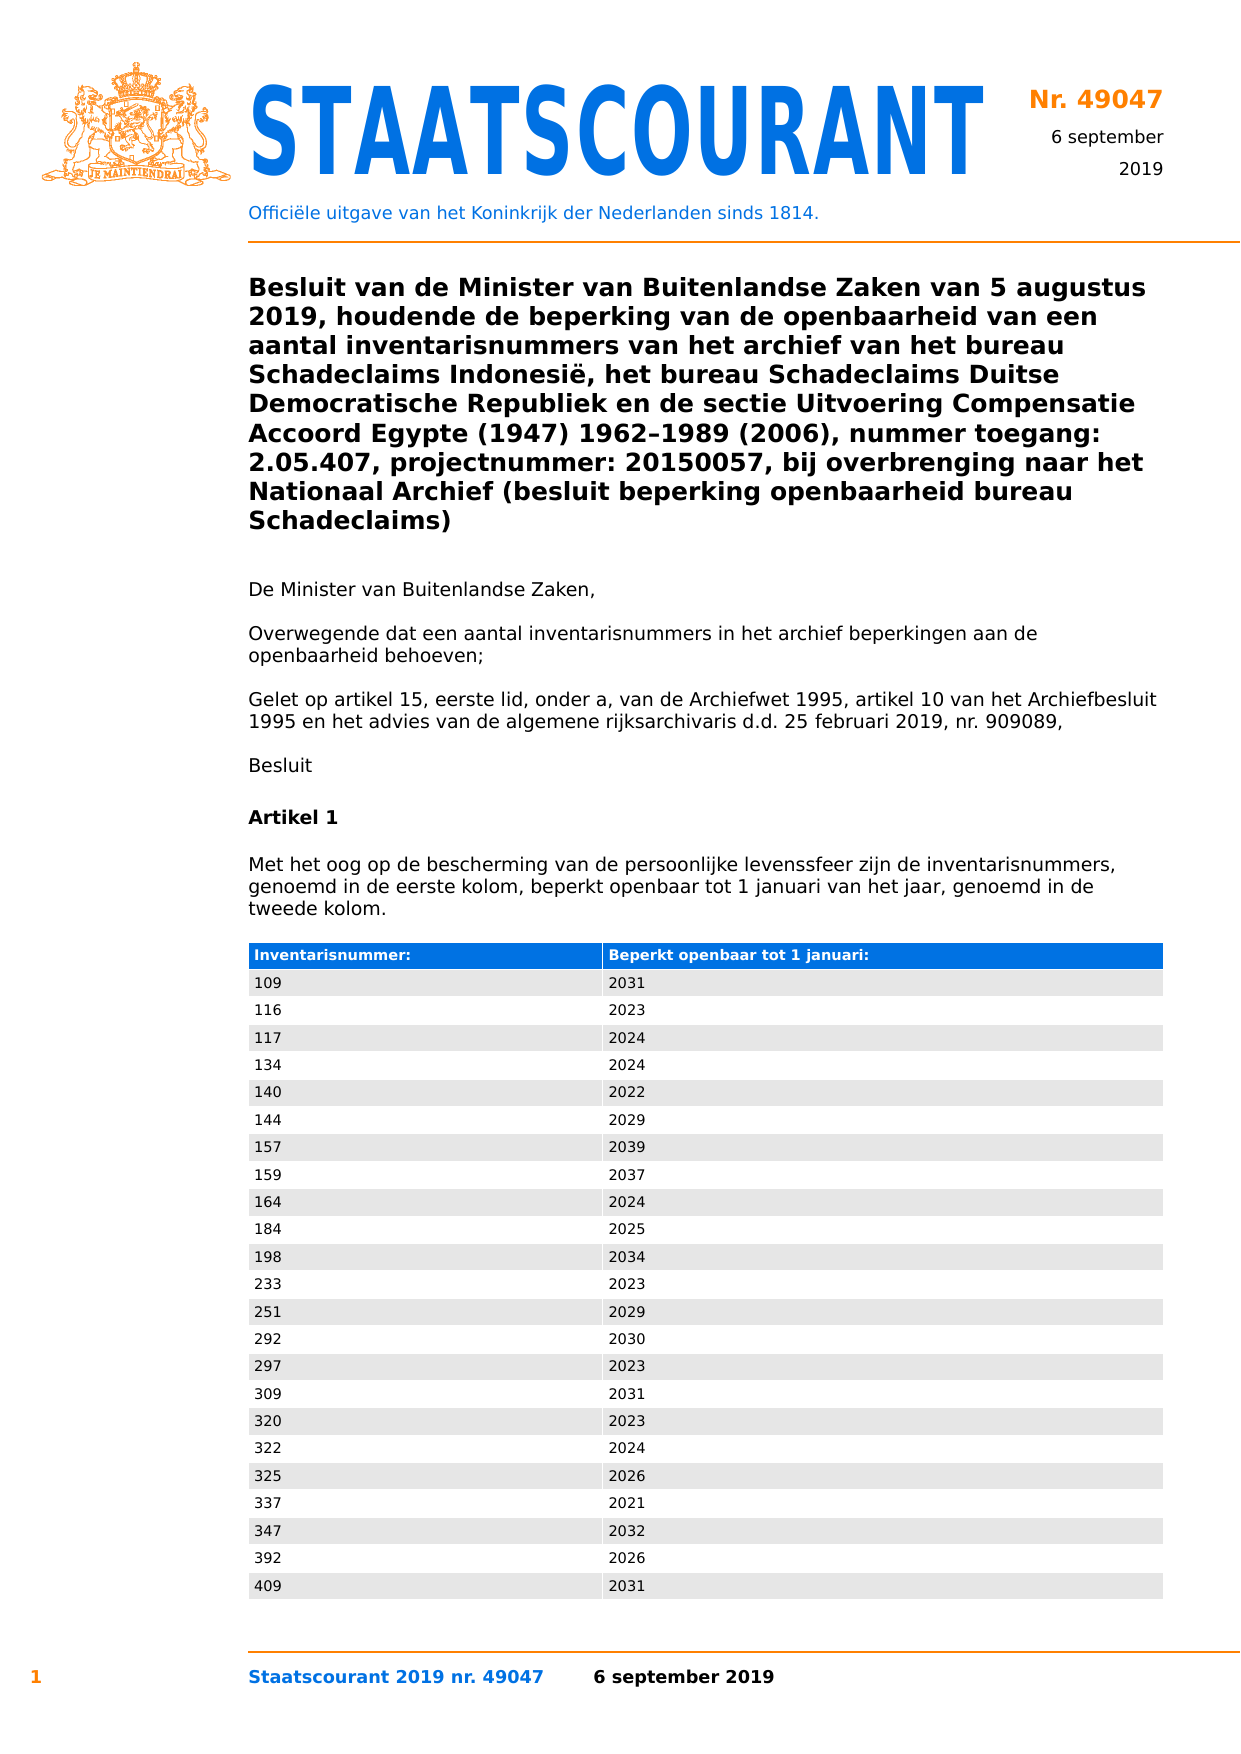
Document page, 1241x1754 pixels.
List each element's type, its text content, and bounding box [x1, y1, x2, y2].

table_cell 157 [249, 1134, 602, 1161]
table_cell 164 [249, 1189, 602, 1216]
table_cell 2031 [603, 1573, 1163, 1599]
table_cell 409 [249, 1573, 602, 1599]
table_cell 2026 [603, 1463, 1163, 1489]
table_cell 2030 [603, 1326, 1163, 1352]
table_cell 2031 [603, 970, 1163, 996]
text Gelet op artikel 15, eerste lid, onder a, van de Archiefwet 1995, artikel 10 van het Archiefbesluit 1995 en het advies van de algemene rijksarchivaris d.d. 25 februari 2019, nr. 909089, [248, 689, 1163, 733]
table_cell 2024 [603, 1436, 1163, 1462]
table_cell 2021 [603, 1491, 1163, 1517]
table_cell 251 [249, 1299, 602, 1325]
table_cell 140 [249, 1080, 602, 1106]
table_cell 233 [249, 1271, 602, 1298]
table_cell 2024 [603, 1052, 1163, 1078]
table_cell 144 [249, 1107, 602, 1133]
table_cell 2024 [603, 1025, 1163, 1051]
table_cell 116 [249, 998, 602, 1024]
table_cell 2032 [603, 1518, 1163, 1544]
table_cell 2019 [998, 153, 1240, 203]
table_cell 109 [249, 970, 602, 996]
table_cell 2023 [603, 1271, 1163, 1298]
table_cell 2024 [603, 1189, 1163, 1216]
table_cell 392 [249, 1545, 602, 1572]
table_cell 2023 [603, 998, 1163, 1024]
table_cell 337 [249, 1491, 602, 1517]
text Met het oog op de bescherming van de persoonlijke levenssfeer zijn de inventarisnummers, genoemd in de eerste kolom, beperkt openbaar tot 1 januari van het jaar, genoemd in de tweede kolom. [248, 854, 1163, 920]
table_cell 2023 [603, 1354, 1163, 1380]
table_header Nr. 49047 [998, 62, 1240, 121]
table_cell 322 [249, 1436, 602, 1462]
table_cell 134 [249, 1052, 602, 1078]
table_cell 325 [249, 1463, 602, 1489]
table_header STAATSCOURANT [248, 62, 998, 203]
table_header Inventarisnummer: [249, 943, 602, 969]
table_cell 6 september [998, 121, 1240, 153]
table_cell 2029 [603, 1107, 1163, 1133]
picture [41, 62, 231, 186]
table_cell 2022 [603, 1080, 1163, 1106]
text Besluit [248, 755, 1163, 777]
subtitle Artikel 1 [248, 807, 1163, 829]
table_cell 2023 [603, 1408, 1163, 1435]
table_cell 159 [249, 1162, 602, 1188]
table_cell 198 [249, 1244, 602, 1270]
table_cell 2037 [603, 1162, 1163, 1188]
table_cell 292 [249, 1326, 602, 1352]
table_cell 2029 [603, 1299, 1163, 1325]
table_cell 2025 [603, 1217, 1163, 1243]
table_cell 184 [249, 1217, 602, 1243]
text Overwegende dat een aantal inventarisnummers in het archief beperkingen aan de openbaarheid behoeven; [248, 623, 1163, 667]
table_cell 2034 [603, 1244, 1163, 1270]
text De Minister van Buitenlandse Zaken, [248, 579, 1163, 601]
table_cell 2026 [603, 1545, 1163, 1572]
table_cell 117 [249, 1025, 602, 1051]
table_cell 2039 [603, 1134, 1163, 1161]
table_cell 297 [249, 1354, 602, 1380]
table_header Beperkt openbaar tot 1 januari: [603, 943, 1163, 969]
table_cell 2031 [603, 1381, 1163, 1407]
table_header [25, 62, 248, 241]
table_cell 309 [249, 1381, 602, 1407]
subtitle Besluit van de Minister van Buitenlandse Zaken van 5 augustus 2019, houdende de beperking van de openbaarheid van een aantal inventarisnummers van het archief van het bureau Schadeclaims Indonesië, het bureau Schadeclaims Duitse Democratische Republiek en de sectie Uitvoering Compensatie Accoord Egypte (1947) 1962–1989 (2006), nummer toegang: 2.05.407, projectnummer: 20150057, bij overbrenging naar het Nationaal Archief (besluit beperking openbaarheid bureau Schadeclaims) [248, 273, 1163, 536]
table_cell Officiële uitgave van het Koninkrijk der Nederlanden sinds 1814. [248, 203, 1240, 241]
table_cell 347 [249, 1518, 602, 1544]
table_cell 320 [249, 1408, 602, 1435]
